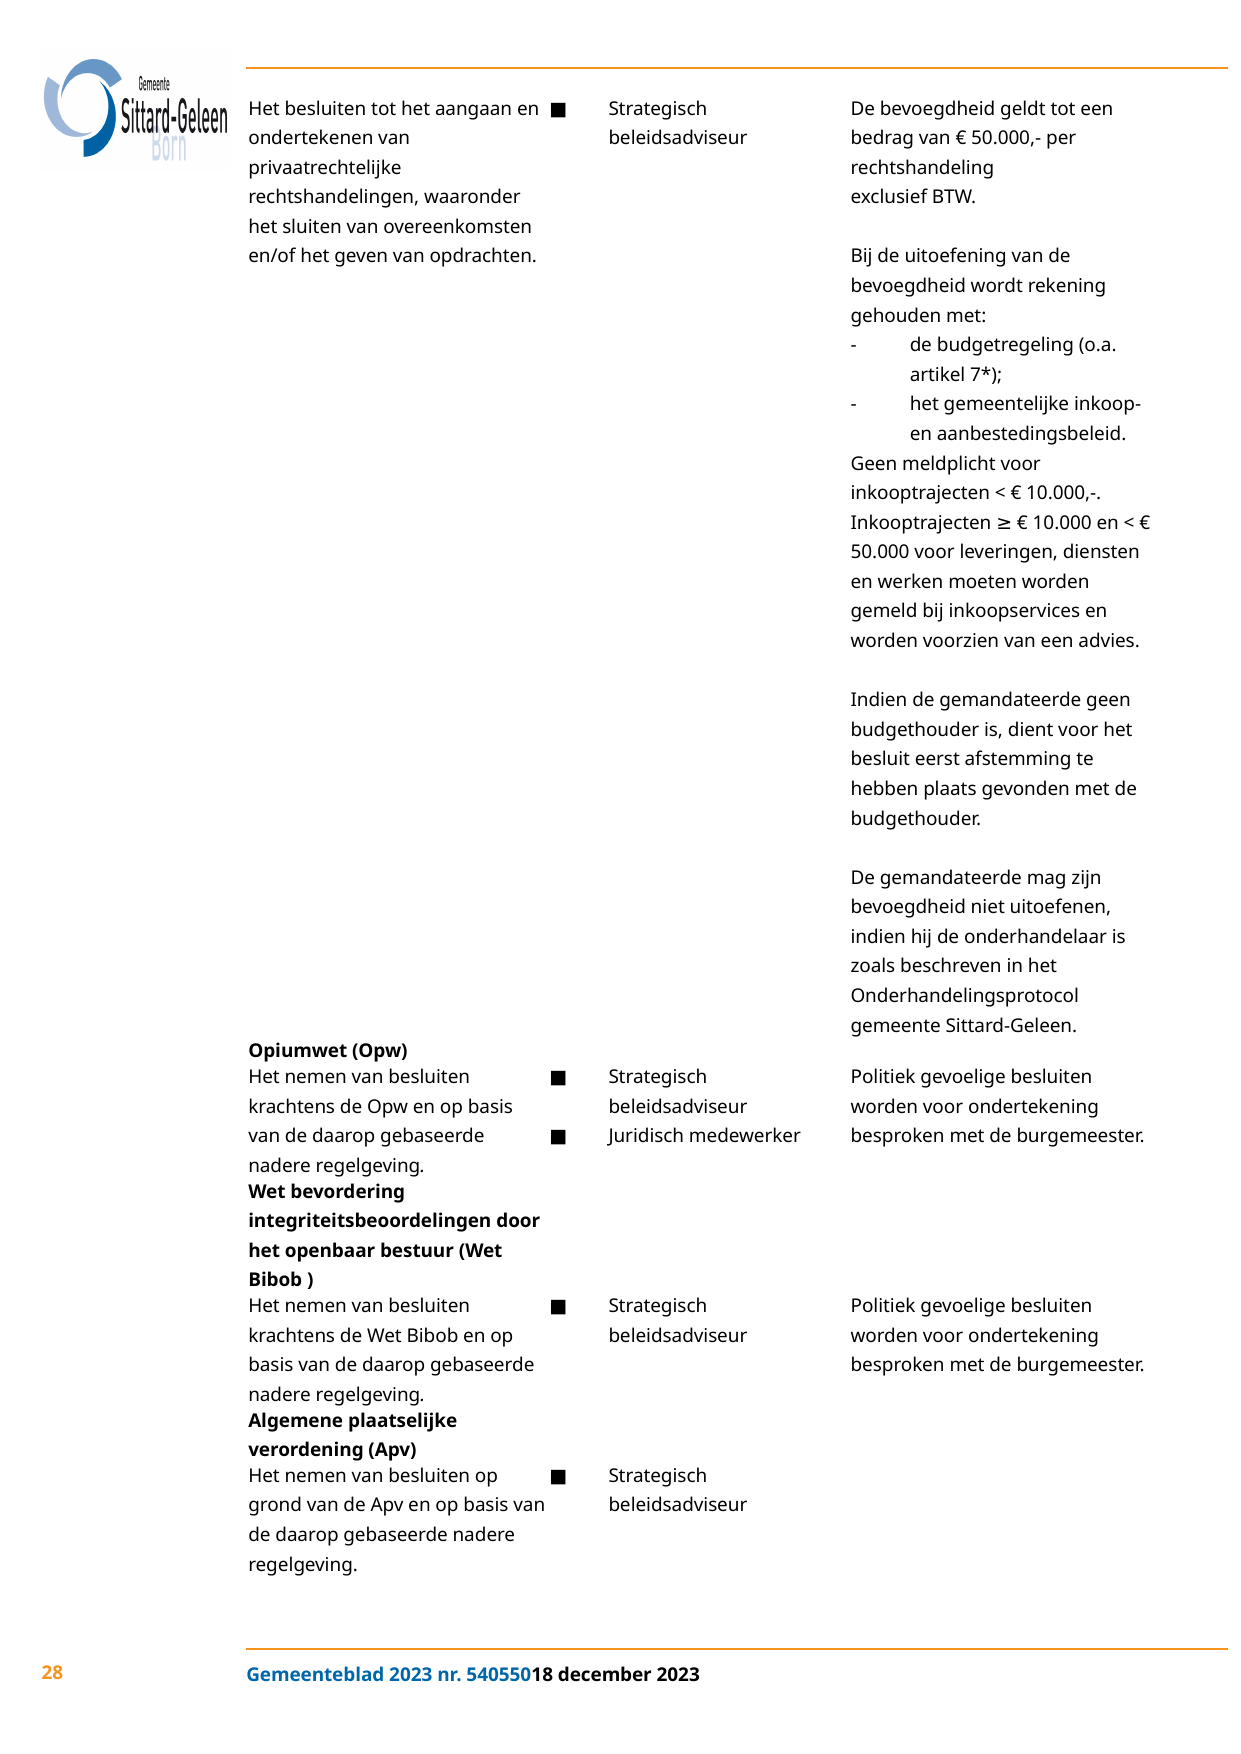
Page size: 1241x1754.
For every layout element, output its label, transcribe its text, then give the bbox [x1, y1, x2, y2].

table_cell [850, 1178, 1152, 1292]
table_cell [549, 1407, 850, 1462]
table_cell Algemene plaatselijke verordening (Apv) [248, 1407, 549, 1462]
table_cell Strategisch beleidsadviseur Juridisch medewerker [549, 1063, 850, 1178]
table_cell Het nemen van besluiten krachtens de Opw en op basis van de daarop gebaseerde nadere regelgeving. [248, 1063, 549, 1178]
table_cell [549, 1038, 850, 1063]
table_cell De bevoegdheid geldt tot een bedrag van € 50.000,- per rechtshandeling exclusief BTW. Bij de uitoefening van de bevoegdheid wordt rekening gehouden met: de budgetregeling (o.a. artikel 7*); het gemeentelijke inkoop- en aanbestedingsbeleid. Geen meldplicht voor inkooptrajecten < € 10.000,-. Inkooptrajecten ≥ € 10.000 en < € 50.000 voor leveringen, diensten en werken moeten worden gemeld bij inkoopservices en worden voorzien van een advies. Indien de gemandateerde geen budgethouder is, dient voor het besluit eerst afstemming te hebben plaats gevonden met de budgethouder. De gemandateerde mag zijn bevoegdheid niet uitoefenen, indien hij de onderhandelaar is zoals beschreven in het Onderhandelingsprotocol gemeente Sittard-Geleen. [850, 95, 1152, 1038]
table_cell Het besluiten tot het aangaan en ondertekenen van privaatrechtelijke rechtshandelingen, waaronder het sluiten van overeenkomsten en/of het geven van opdrachten. [248, 95, 549, 1038]
table_cell Strategisch beleidsadviseur [549, 1292, 850, 1407]
table_cell [850, 1462, 1152, 1577]
table_cell [850, 1407, 1152, 1462]
table_cell [850, 1038, 1152, 1063]
table_cell Politiek gevoelige besluiten worden voor ondertekening besproken met de burgemeester. [850, 1063, 1152, 1178]
table_cell Wet bevordering integriteitsbeoordelingen door het openbaar bestuur (Wet Bibob ) [248, 1178, 549, 1292]
picture [41, 47, 231, 172]
table_cell Politiek gevoelige besluiten worden voor ondertekening besproken met de burgemeester. [850, 1292, 1152, 1407]
table_cell Het nemen van besluiten op grond van de Apv en op basis van de daarop gebaseerde nadere regelgeving. [248, 1462, 549, 1577]
table_cell Opiumwet (Opw) [248, 1038, 549, 1063]
table_cell Strategisch beleidsadviseur [549, 1462, 850, 1577]
table_cell Het nemen van besluiten krachtens de Wet Bibob en op basis van de daarop gebaseerde nadere regelgeving. [248, 1292, 549, 1407]
table_cell [549, 1178, 850, 1292]
table_cell Strategisch beleidsadviseur [549, 95, 850, 1038]
